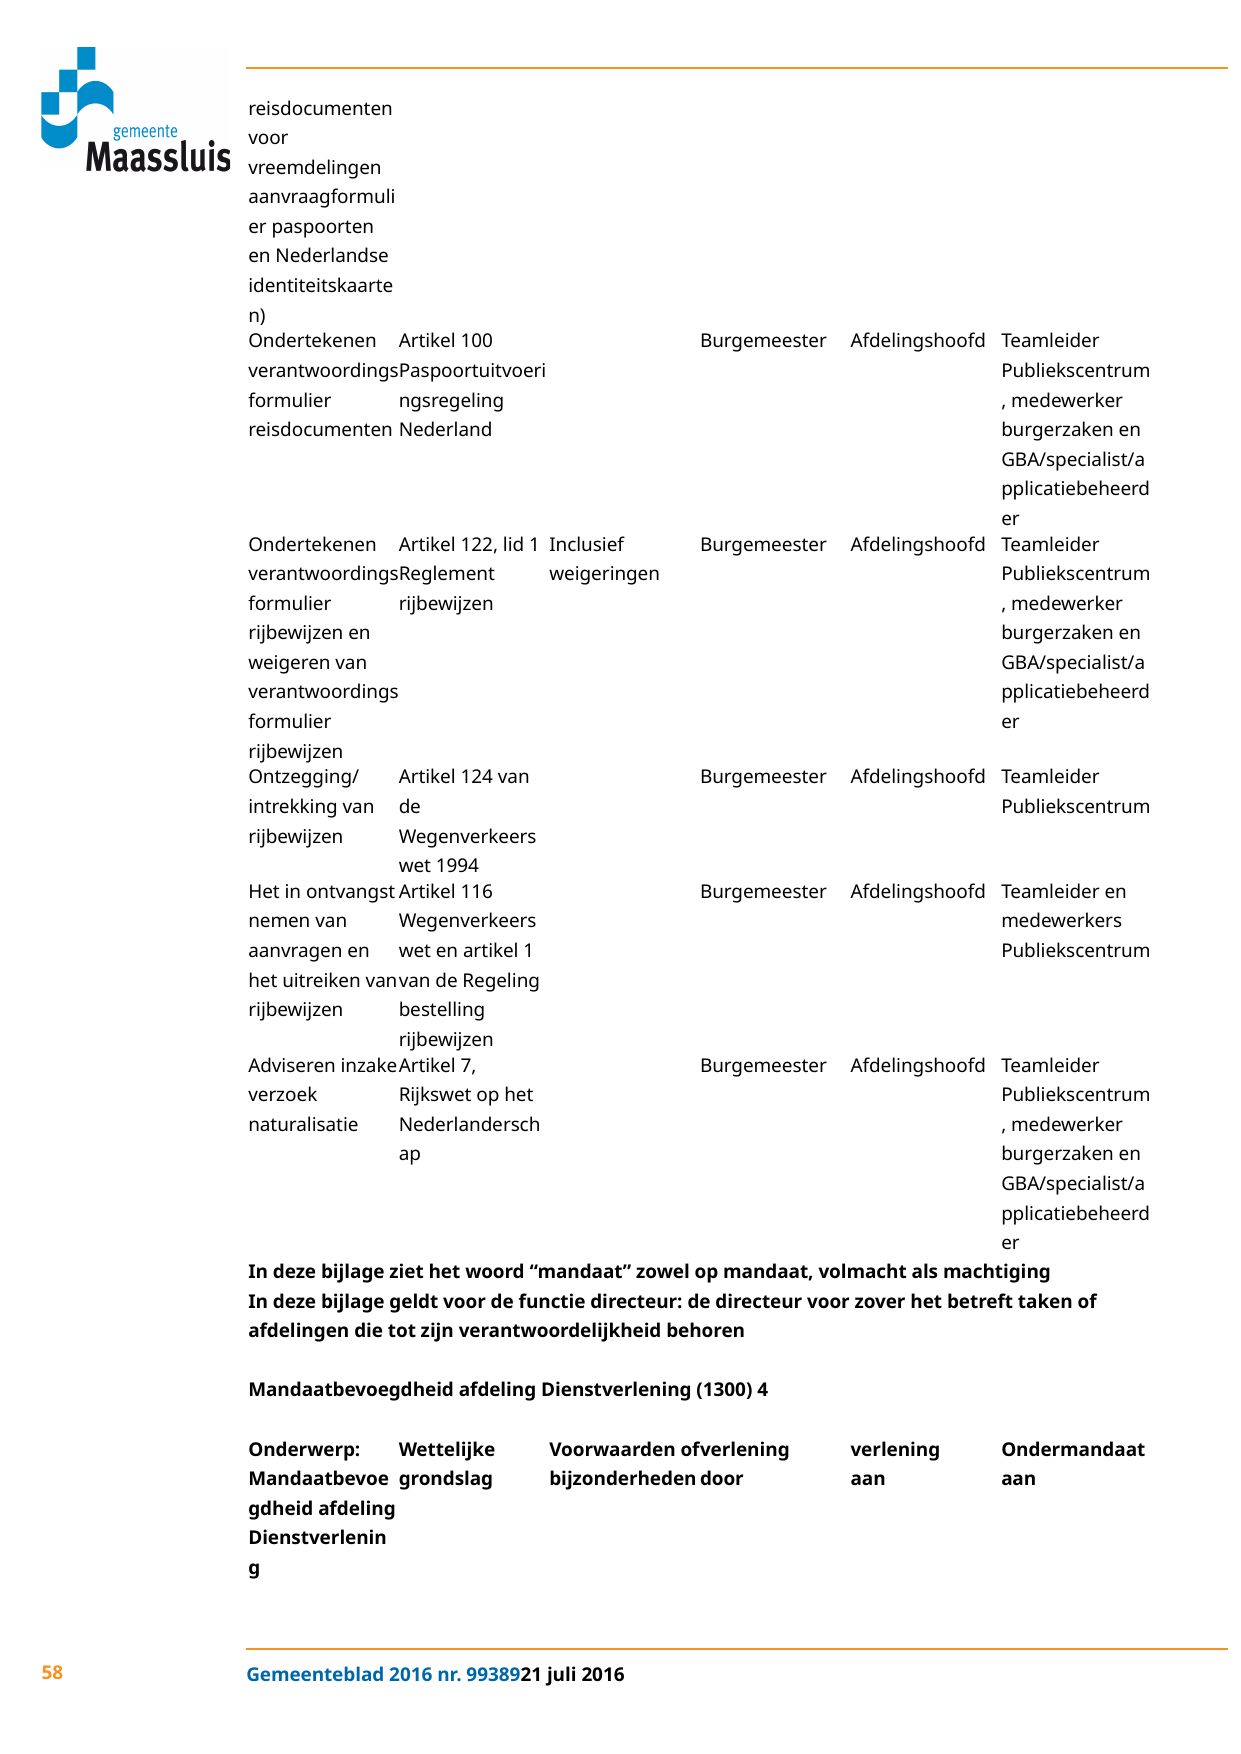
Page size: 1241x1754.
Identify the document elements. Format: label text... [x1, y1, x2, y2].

text In deze bijlage ziet het woord “mandaat” zowel op mandaat, volmacht als machtiging [248, 1258, 1152, 1284]
table_cell Ondertekenen verantwoordingsformulier rijbewijzen en weigeren van verantwoordingsformulier rijbewijzen [248, 531, 398, 764]
table_cell Afdelingshoofd [850, 878, 1001, 1052]
table_cell Teamleider Publiekscentrum [1001, 764, 1152, 878]
table_cell Artikel 122, lid 1 Reglement rijbewijzen [399, 531, 549, 764]
table_cell [549, 328, 700, 531]
table_header verlening aan [850, 1436, 1001, 1580]
table_cell Artikel 100 Paspoortuitvoeringsregeling Nederland [399, 328, 549, 531]
table_header verlening door [700, 1436, 850, 1580]
table_cell Inclusief weigeringen [549, 531, 700, 764]
table_cell Artikel 124 van de Wegenverkeerswet 1994 [399, 764, 549, 878]
table_header Ondermandaat aan [1001, 1436, 1152, 1580]
table_cell Teamleider Publiekscentrum, medewerker burgerzaken en GBA/specialist/applicatiebeheerder [1001, 1052, 1152, 1255]
picture [41, 47, 231, 172]
table_cell Teamleider Publiekscentrum, medewerker burgerzaken en GBA/specialist/applicatiebeheerder [1001, 531, 1152, 764]
text In deze bijlage geldt voor de functie directeur: de directeur voor zover het betreft taken of afdelingen die tot zijn verantwoordelijkheid behoren [248, 1288, 1152, 1343]
table_cell Adviseren inzake verzoek naturalisatie [248, 1052, 398, 1255]
table_cell Afdelingshoofd [850, 531, 1001, 764]
table_header Voorwaarden of bijzonderheden [549, 1436, 700, 1580]
table_cell Burgemeester [700, 764, 850, 878]
table_cell Artikel 116 Wegenverkeerswet en artikel 1 van de Regeling bestelling rijbewijzen [399, 878, 549, 1052]
text Mandaatbevoegdheid afdeling Dienstverlening (1300) 4 [248, 1377, 1152, 1402]
table_cell Burgemeester [700, 1052, 850, 1255]
picture [41, 47, 77, 92]
table_cell [549, 764, 700, 878]
table_cell [399, 95, 549, 328]
table_cell [850, 95, 1001, 328]
table_cell Burgemeester [700, 878, 850, 1052]
table_cell Afdelingshoofd [850, 328, 1001, 531]
table_cell Teamleider Publiekscentrum, medewerker burgerzaken en GBA/specialist/applicatiebeheerder [1001, 328, 1152, 531]
table_cell [1001, 95, 1152, 328]
table_cell Afdelingshoofd [850, 1052, 1001, 1255]
table_header Onderwerp: Mandaatbevoegdheid afdeling Dienstverlening [248, 1436, 398, 1580]
table_cell Ontzegging/intrekking van rijbewijzen [248, 764, 398, 878]
table_cell Ondertekenen verantwoordingsformulier reisdocumenten [248, 328, 398, 531]
table_header Wettelijke grondslag [399, 1436, 549, 1580]
table_cell Burgemeester [700, 531, 850, 764]
table_cell [549, 95, 700, 328]
table_cell reisdocumenten voor vreemdelingen aanvraagformulier paspoorten en Nederlandse identiteitskaarten) [248, 95, 398, 328]
table_cell [549, 878, 700, 1052]
table_cell Het in ontvangst nemen van aanvragen en het uitreiken van rijbewijzen [248, 878, 398, 1052]
table_cell Burgemeester [700, 328, 850, 531]
table_cell Afdelingshoofd [850, 764, 1001, 878]
table_cell [549, 1052, 700, 1255]
table_cell Artikel 7, Rijkswet op het Nederlanderschap [399, 1052, 549, 1255]
table_cell Teamleider en medewerkers Publiekscentrum [1001, 878, 1152, 1052]
table_cell [700, 95, 850, 328]
